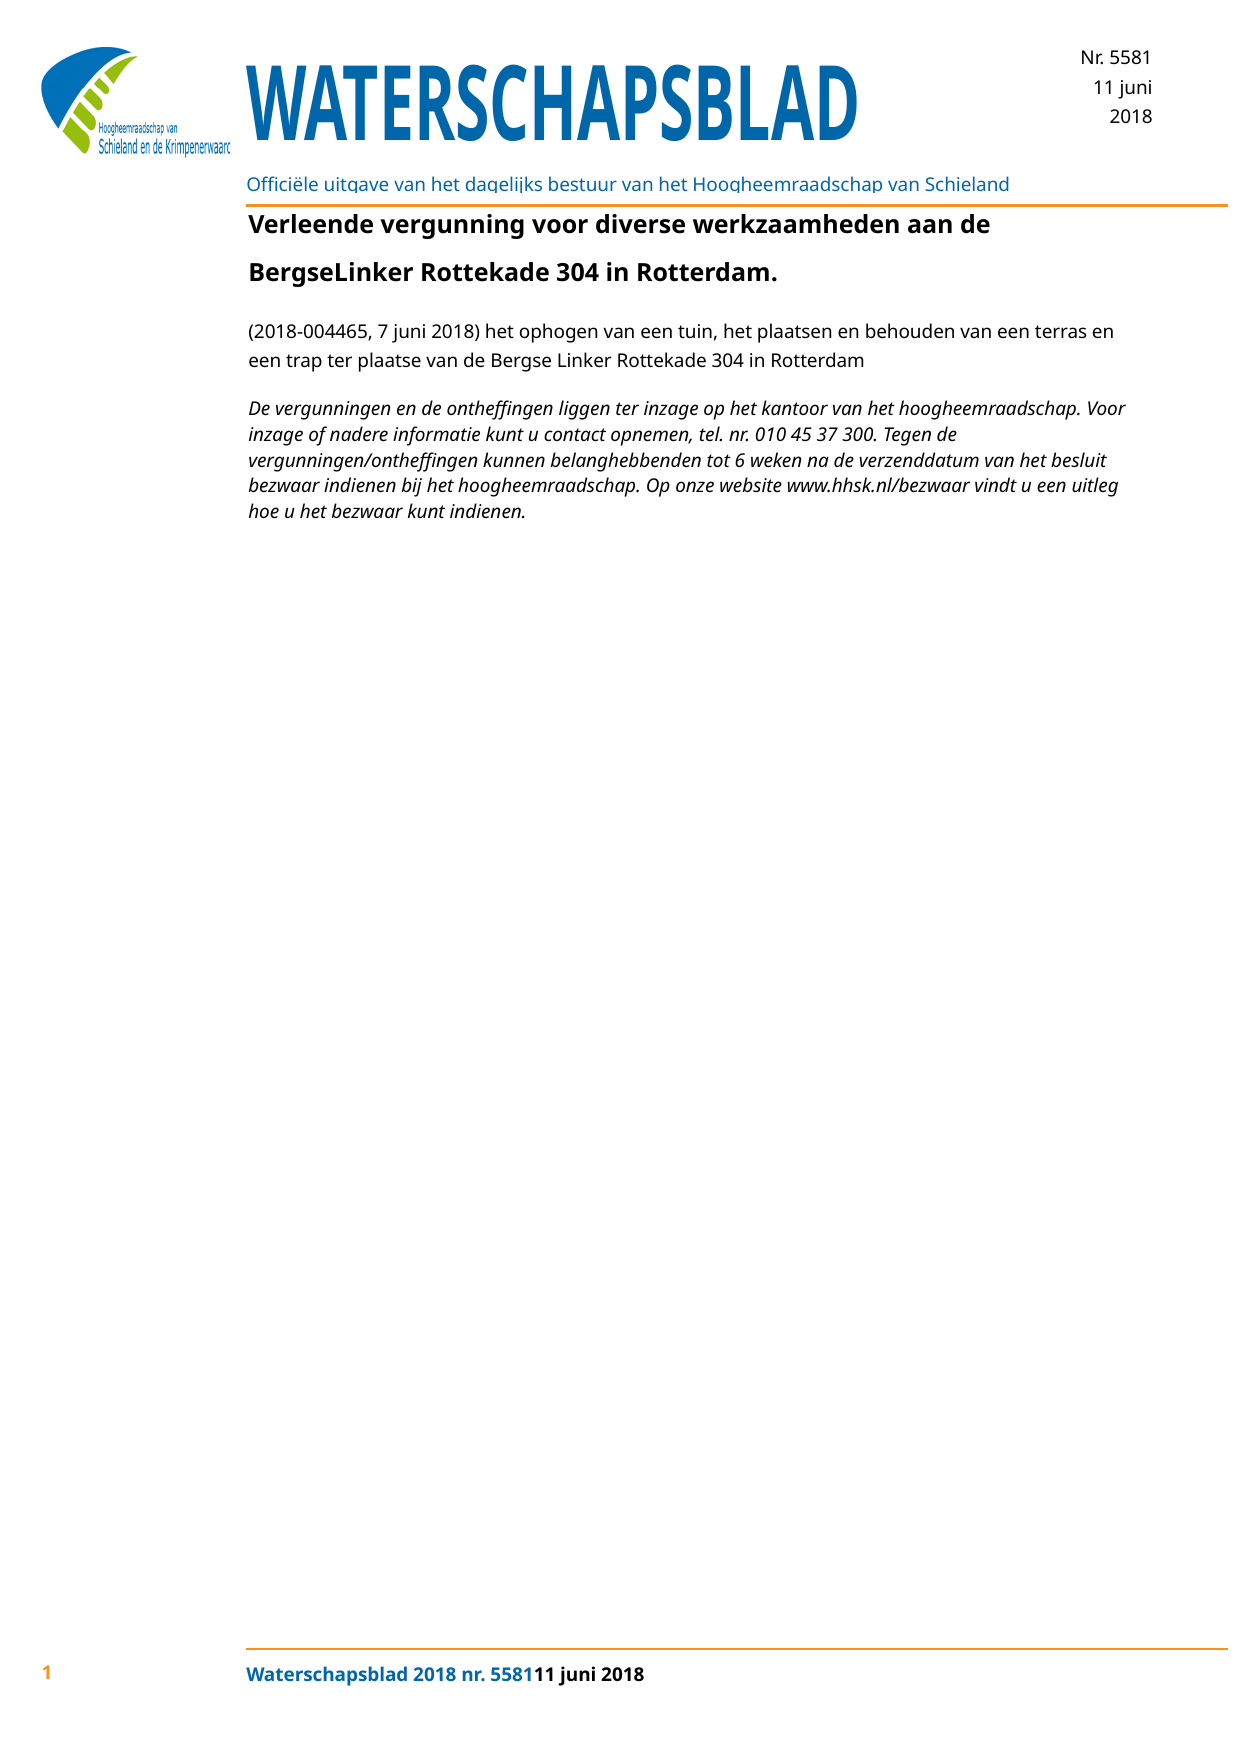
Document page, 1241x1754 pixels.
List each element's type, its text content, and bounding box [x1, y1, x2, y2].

picture [41, 47, 231, 172]
text Verleende vergunning voor diverse werkzaamheden aan de BergseLinker Rottekade 304 in Rotterdam. [248, 207, 1152, 288]
text De vergunningen en de ontheffingen liggen ter inzage op het kantoor van het hoogheemraadschap. Voor inzage of nadere informatie kunt u contact opnemen, tel. nr. 010 45 37 300. Tegen de vergunningen/ontheffingen kunnen belanghebbenden tot 6 weken na de verzenddatum van het besluit bezwaar indienen bij het hoogheemraadschap. Op onze website www.hhsk.nl/bezwaar vindt u een uitleg hoe u het bezwaar kunt indienen. [248, 395, 1152, 524]
text (2018-004465, 7 juni 2018) het ophogen van een tuin, het plaatsen en behouden van een terras en een trap ter plaatse van de Bergse Linker Rottekade 304 in Rotterdam [248, 318, 1152, 373]
